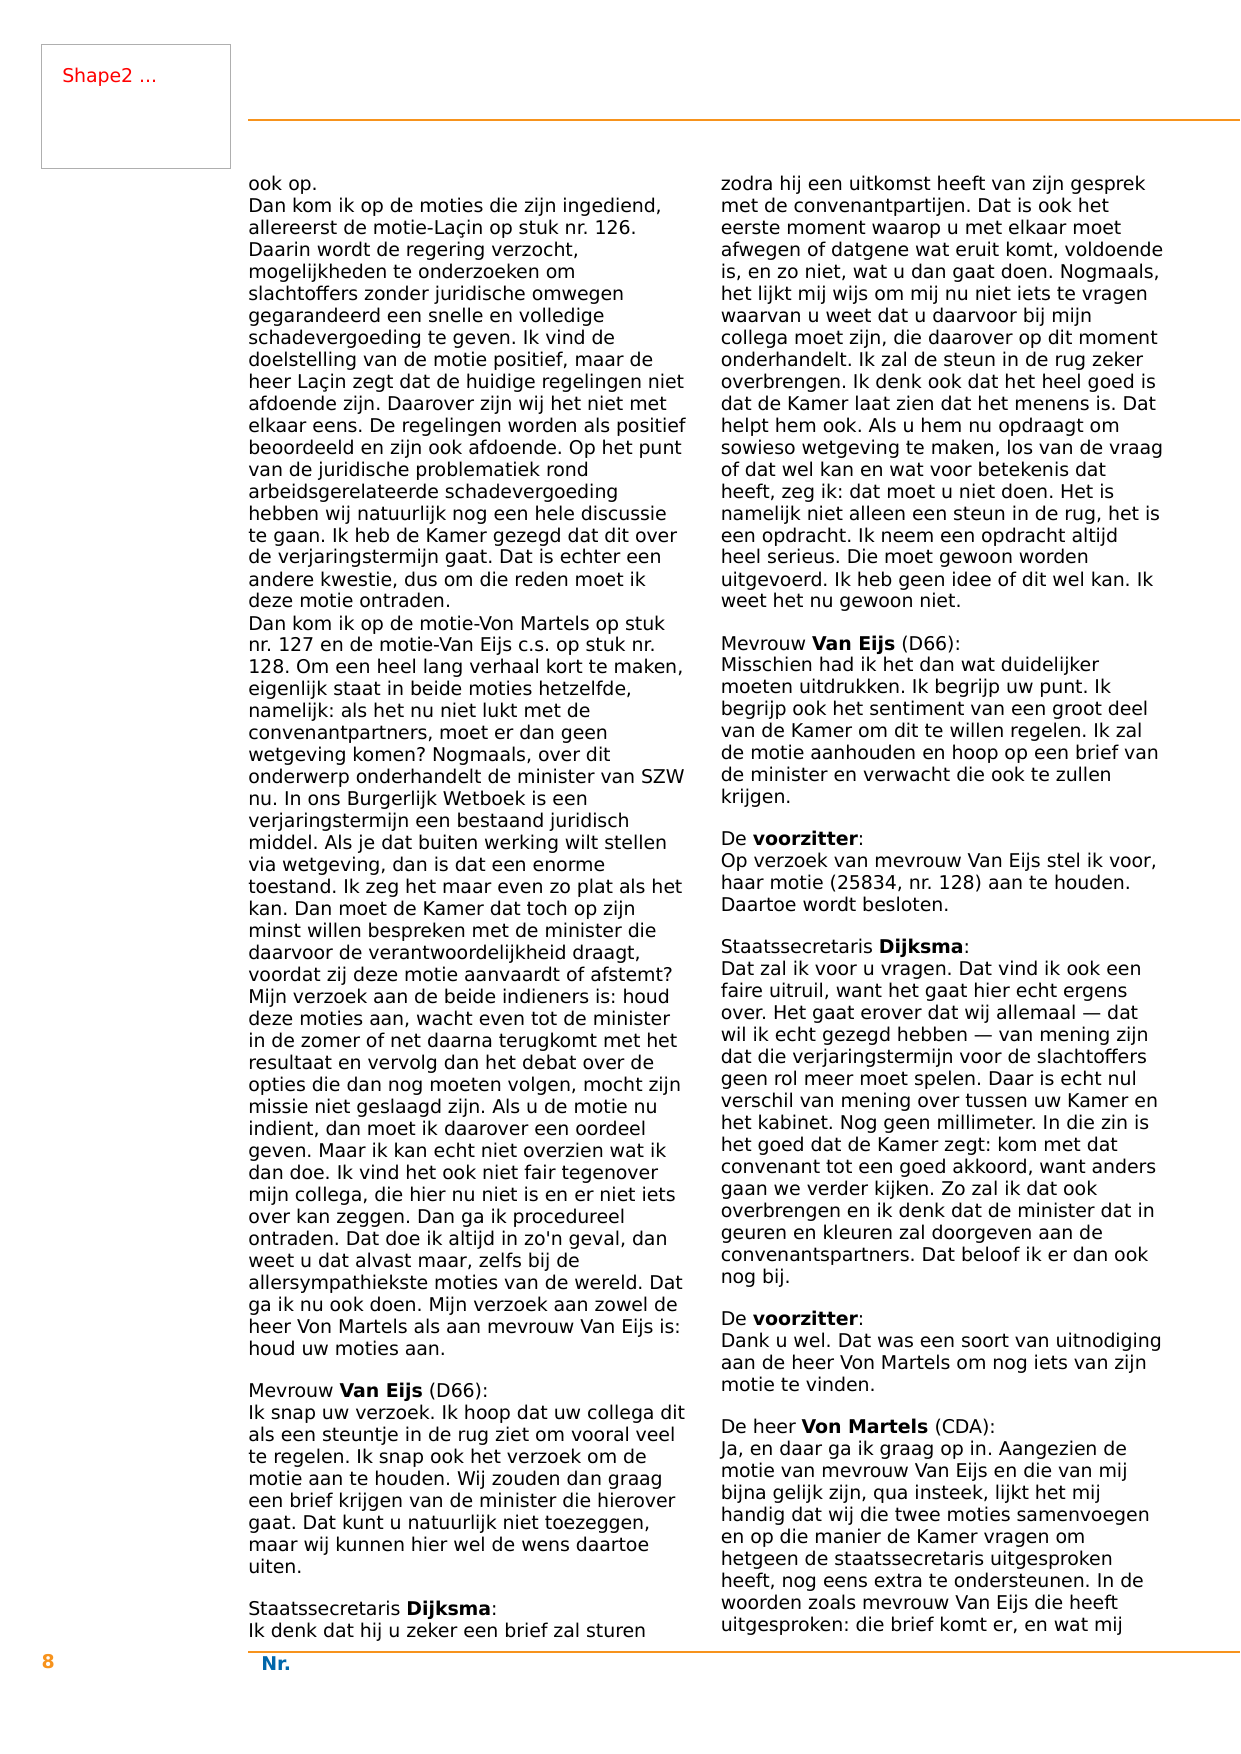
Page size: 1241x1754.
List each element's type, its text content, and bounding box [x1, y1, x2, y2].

text zodra hij een uitkomst heeft van zijn gesprek met de convenantpartijen. Dat is ook het eerste moment waarop u met elkaar moet afwegen of datgene wat eruit komt, voldoende is, en zo niet, wat u dan gaat doen. Nogmaals, het lijkt mij wijs om mij nu niet iets te vragen waarvan u weet dat u daarvoor bij mijn collega moet zijn, die daarover op dit moment onderhandelt. Ik zal de steun in de rug zeker overbrengen. Ik denk ook dat het heel goed is dat de Kamer laat zien dat het menens is. Dat helpt hem ook. Als u hem nu opdraagt om sowieso wetgeving te maken, los van de vraag of dat wel kan en wat voor betekenis dat heeft, zeg ik: dat moet u niet doen. Het is namelijk niet alleen een steun in de rug, het is een opdracht. Ik neem een opdracht altijd heel serieus. Die moet gewoon worden uitgevoerd. Ik heb geen idee of dit wel kan. Ik weet het nu gewoon niet. [721, 173, 1163, 612]
text Staatssecretaris Dijksma: [248, 1597, 691, 1619]
text Dat zal ik voor u vragen. Dat vind ik ook een faire uitruil, want het gaat hier echt ergens over. Het gaat erover dat wij allemaal — dat wil ik echt gezegd hebben — van mening zijn dat die verjaringstermijn voor de slachtoffers geen rol meer moet spelen. Daar is echt nul verschil van mening over tussen uw Kamer en het kabinet. Nog geen millimeter. In die zin is het goed dat de Kamer zegt: kom met dat convenant tot een goed akkoord, want anders gaan we verder kijken. Zo zal ik dat ook overbrengen en ik denk dat de minister dat in geuren en kleuren zal doorgeven aan de convenantspartners. Dat beloof ik er dan ook nog bij. [721, 958, 1163, 1288]
text De heer Von Martels (CDA): [721, 1416, 1163, 1438]
text Mevrouw Van Eijs (D66): [248, 1380, 691, 1402]
text Ik snap uw verzoek. Ik hoop dat uw collega dit als een steuntje in de rug ziet om vooral veel te regelen. Ik snap ook het verzoek om de motie aan te houden. Wij zouden dan graag een brief krijgen van de minister die hierover gaat. Dat kunt u natuurlijk niet toezeggen, maar wij kunnen hier wel de wens daartoe uiten. [248, 1402, 691, 1577]
text Ik denk dat hij u zeker een brief zal sturen [248, 1619, 691, 1641]
text De voorzitter: [721, 828, 1163, 850]
text Dan kom ik op de moties die zijn ingediend, allereerst de motie-Laçin op stuk nr. 126. Daarin wordt de regering verzocht, mogelijkheden te onderzoeken om slachtoffers zonder juridische omwegen gegarandeerd een snelle en volledige schadevergoeding te geven. Ik vind de doelstelling van de motie positief, maar de heer Laçin zegt dat de huidige regelingen niet afdoende zijn. Daarover zijn wij het niet met elkaar eens. De regelingen worden als positief beoordeeld en zijn ook afdoende. Op het punt van de juridische problematiek rond arbeidsgerelateerde schadevergoeding hebben wij natuurlijk nog een hele discussie te gaan. Ik heb de Kamer gezegd dat dit over de verjaringstermijn gaat. Dat is echter een andere kwestie, dus om die reden moet ik deze motie ontraden. [248, 195, 691, 612]
text Mevrouw Van Eijs (D66): [721, 632, 1163, 654]
text De voorzitter: [721, 1308, 1163, 1330]
text Daartoe wordt besloten. [721, 894, 1163, 916]
text Op verzoek van mevrouw Van Eijs stel ik voor, haar motie (25834, nr. 128) aan te houden. [721, 850, 1163, 894]
text Dank u wel. Dat was een soort van uitnodiging aan de heer Von Martels om nog iets van zijn motie te vinden. [721, 1330, 1163, 1396]
text Ja, en daar ga ik graag op in. Aangezien de motie van mevrouw Van Eijs en die van mij bijna gelijk zijn, qua insteek, lijkt het mij handig dat wij die twee moties samenvoegen en op die manier de Kamer vragen om hetgeen de staatssecretaris uitgesproken heeft, nog eens extra te ondersteunen. In de woorden zoals mevrouw Van Eijs die heeft uitgesproken: die brief komt er, en wat mij [721, 1438, 1163, 1636]
text Staatssecretaris Dijksma: [721, 936, 1163, 958]
text Dan kom ik op de motie-Von Martels op stuk nr. 127 en de motie-Van Eijs c.s. op stuk nr. 128. Om een heel lang verhaal kort te maken, eigenlijk staat in beide moties hetzelfde, namelijk: als het nu niet lukt met de convenantpartners, moet er dan geen wetgeving komen? Nogmaals, over dit onderwerp onderhandelt de minister van SZW nu. In ons Burgerlijk Wetboek is een verjaringstermijn een bestaand juridisch middel. Als je dat buiten werking wilt stellen via wetgeving, dan is dat een enorme toestand. Ik zeg het maar even zo plat als het kan. Dan moet de Kamer dat toch op zijn minst willen bespreken met de minister die daarvoor de verantwoordelijkheid draagt, voordat zij deze motie aanvaardt of afstemt? Mijn verzoek aan de beide indieners is: houd deze moties aan, wacht even tot de minister in de zomer of net daarna terugkomt met het resultaat en vervolg dan het debat over de opties die dan nog moeten volgen, mocht zijn missie niet geslaagd zijn. Als u de motie nu indient, dan moet ik daarover een oordeel geven. Maar ik kan echt niet overzien wat ik dan doe. Ik vind het ook niet fair tegenover mijn collega, die hier nu niet is en er niet iets over kan zeggen. Dan ga ik procedureel ontraden. Dat doe ik altijd in zo'n geval, dan weet u dat alvast maar, zelfs bij de allersympathiekste moties van de wereld. Dat ga ik nu ook doen. Mijn verzoek aan zowel de heer Von Martels als aan mevrouw Van Eijs is: houd uw moties aan. [248, 612, 691, 1360]
text Misschien had ik het dan wat duidelijker moeten uitdrukken. Ik begrijp uw punt. Ik begrijp ook het sentiment van een groot deel van de Kamer om dit te willen regelen. Ik zal de motie aanhouden en hoop op een brief van de minister en verwacht die ook te zullen krijgen. [721, 654, 1163, 808]
text ook op. [248, 173, 691, 195]
